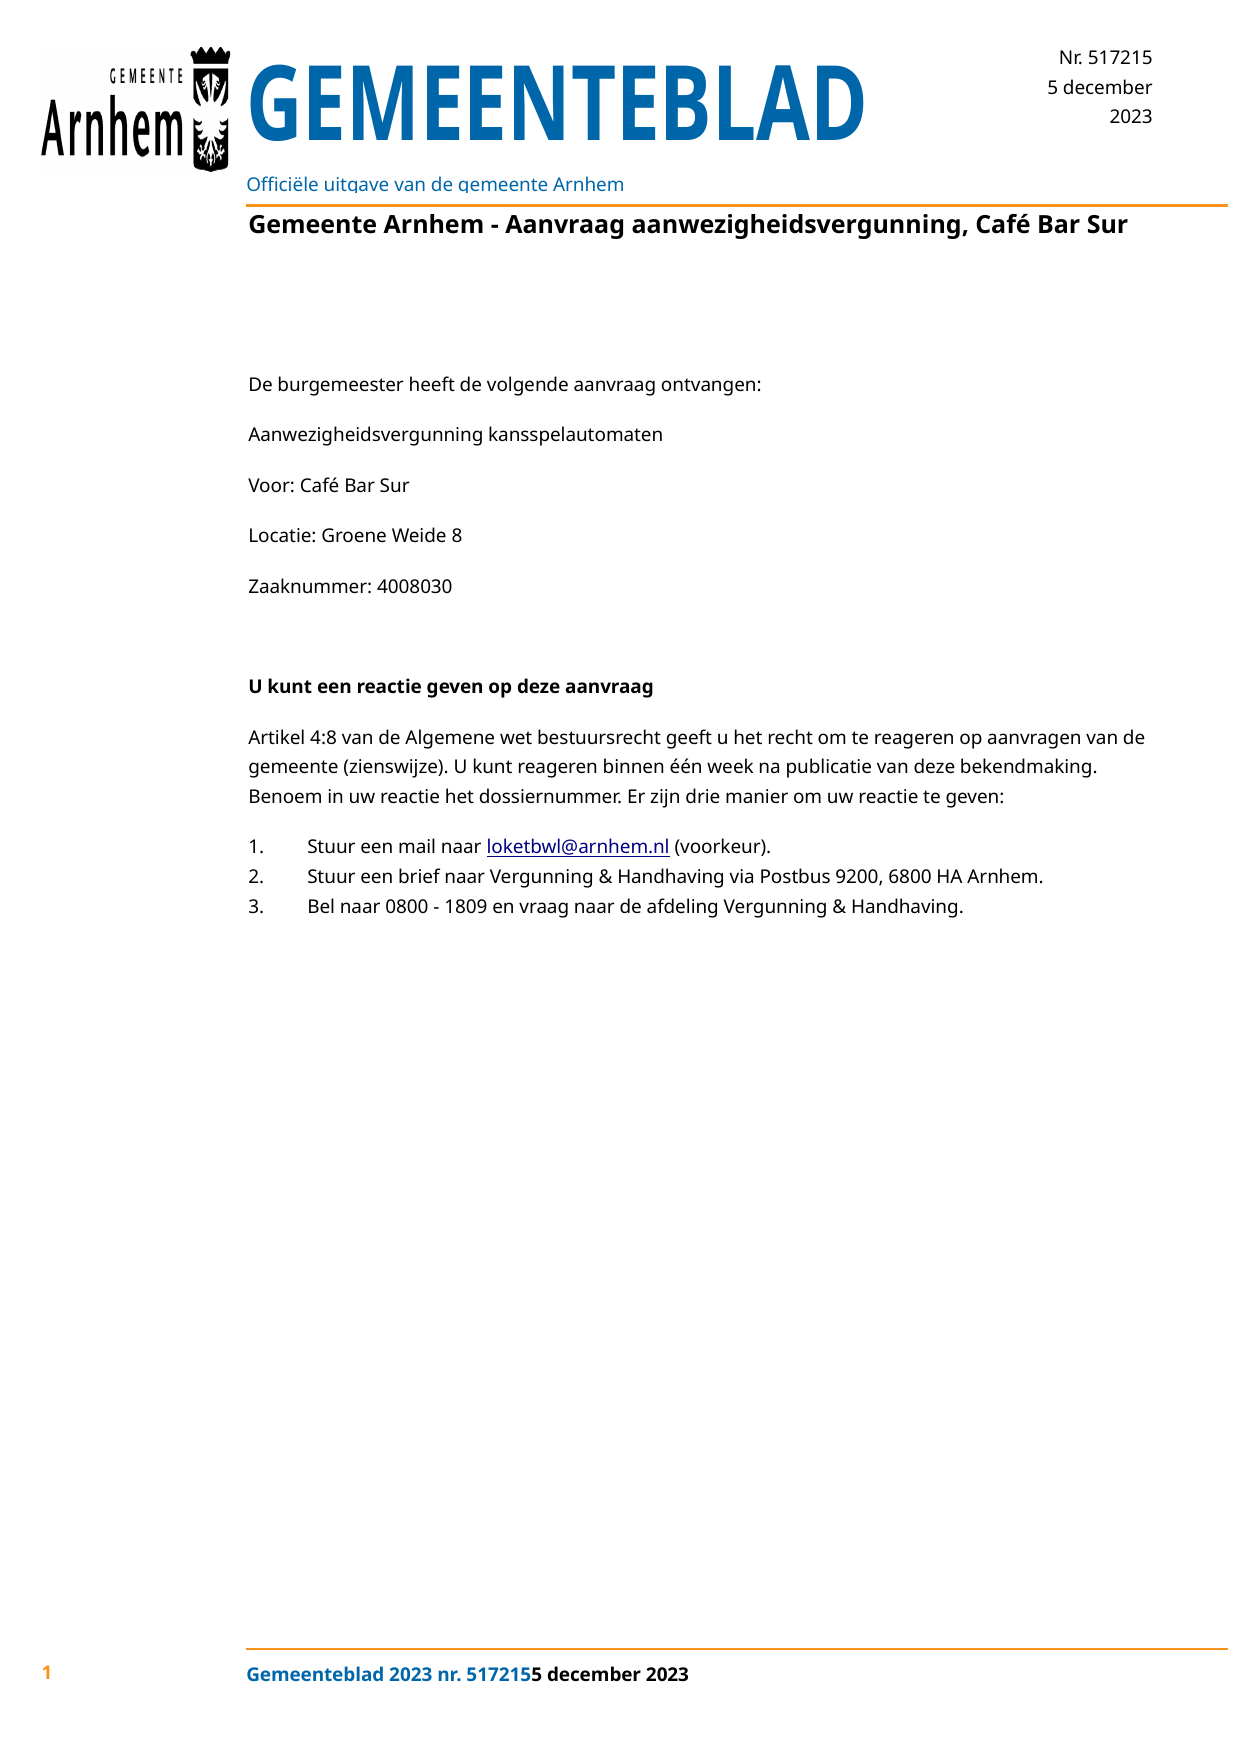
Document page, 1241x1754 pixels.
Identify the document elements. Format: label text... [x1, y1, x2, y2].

list Stuur een brief naar Vergunning & Handhaving via Postbus 9200, 6800 HA Arnhem. [248, 863, 1152, 889]
text Aanwezigheidsvergunning kansspelautomaten [248, 422, 1152, 447]
list Bel naar 0800 - 1809 en vraag naar de afdeling Vergunning & Handhaving. [248, 893, 1152, 918]
text Zaaknummer: 4008030 [248, 573, 1152, 598]
text De burgemeester heeft de volgende aanvraag ontvangen: [248, 371, 1152, 397]
text Voor: Café Bar Sur [248, 472, 1152, 498]
picture [41, 47, 231, 172]
text U kunt een reactie geven op deze aanvraag [248, 674, 1152, 699]
text Gemeente Arnhem - Aanvraag aanwezigheidsvergunning, Café Bar Sur [248, 207, 1152, 241]
text Locatie: Groene Weide 8 [248, 522, 1152, 548]
list Stuur een mail naar loketbwl@arnhem.nl (voorkeur). [248, 834, 1152, 859]
text Artikel 4:8 van de Algemene wet bestuursrecht geeft u het recht om te reageren op aanvragen van de gemeente (zienswijze). U kunt reageren binnen één week na publicatie van deze bekendmaking. Benoem in uw reactie het dossiernummer. Er zijn drie manier om uw reactie te geven: [248, 724, 1152, 809]
